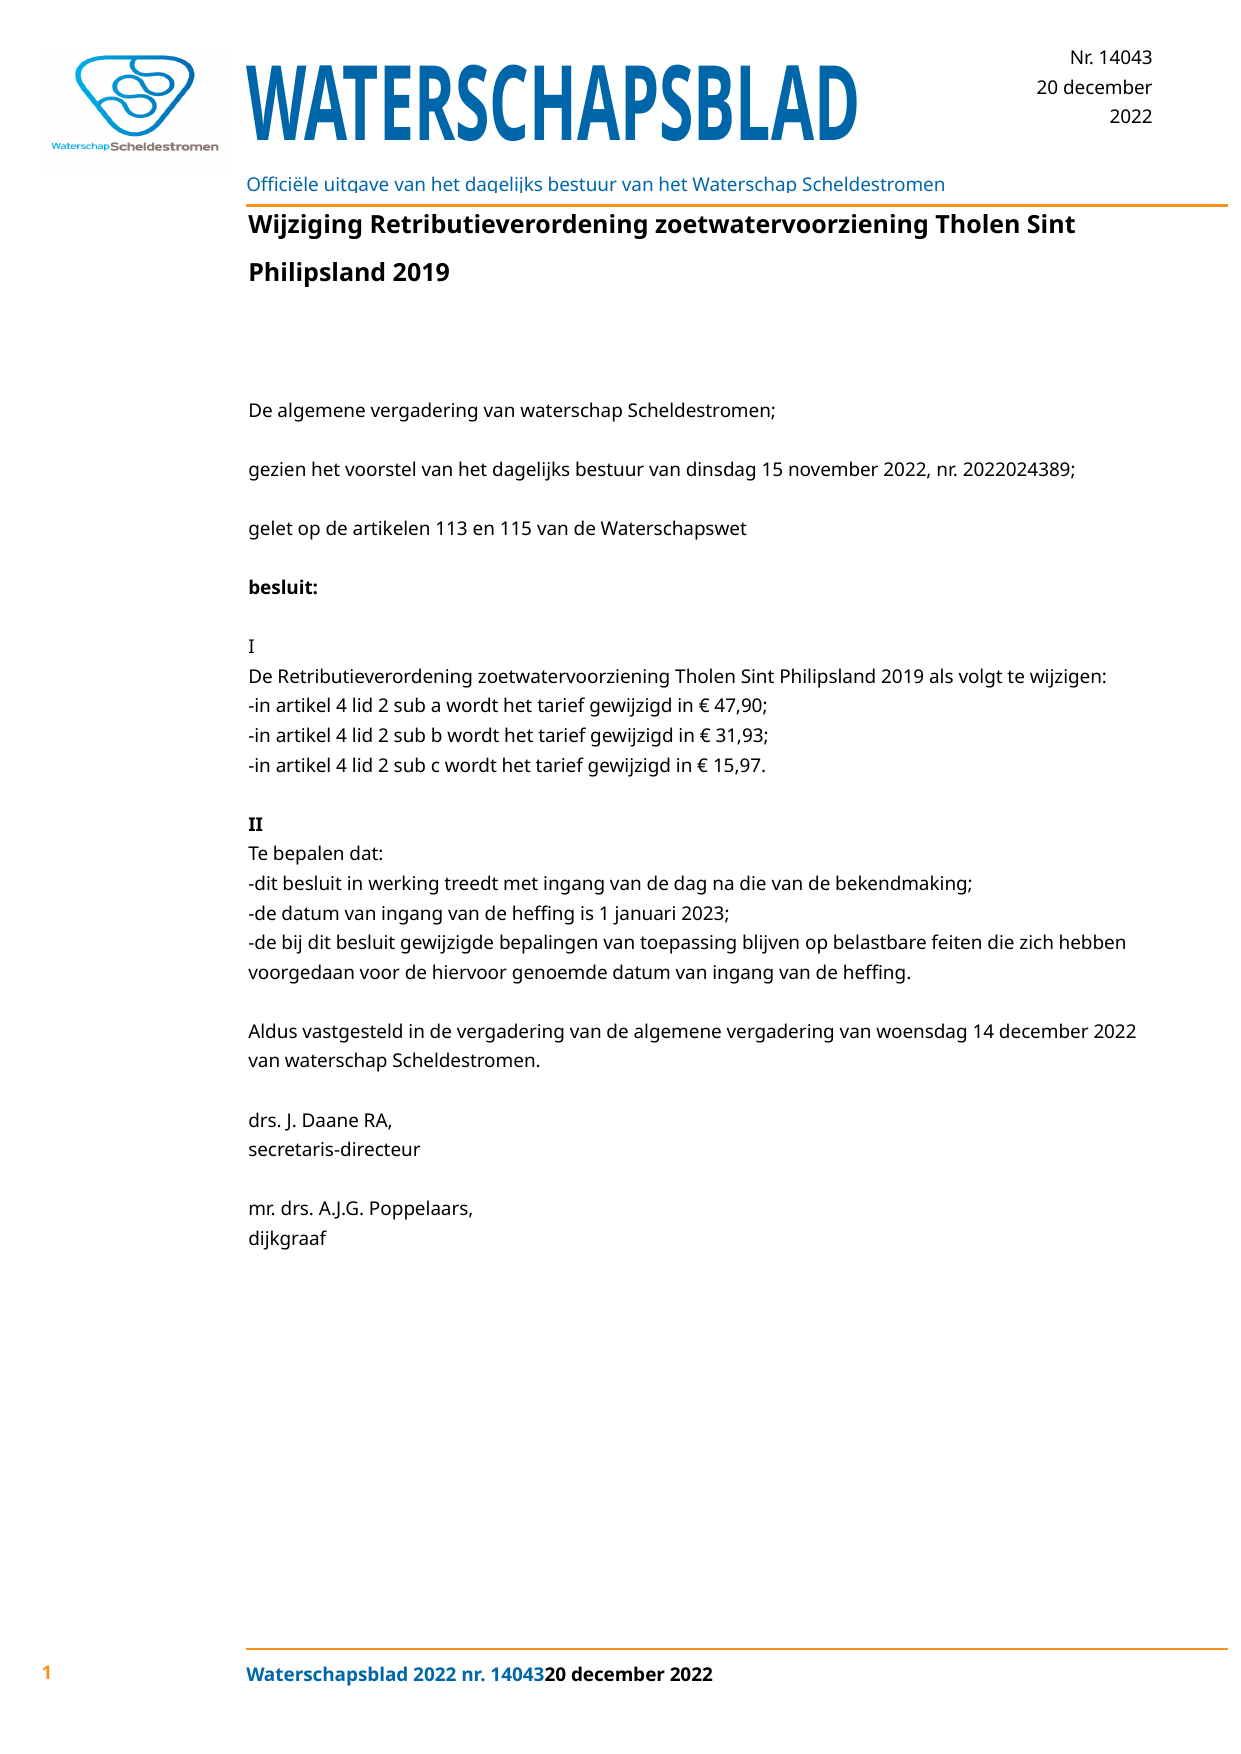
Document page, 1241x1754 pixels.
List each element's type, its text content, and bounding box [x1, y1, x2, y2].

text secretaris-directeur [248, 1136, 1152, 1162]
text -de bij dit besluit gewijzigde bepalingen van toepassing blijven op belastbare feiten die zich hebben voorgedaan voor de hiervoor genoemde datum van ingang van de heffing. [248, 929, 1152, 984]
picture [41, 47, 231, 172]
text gelet op de artikelen 113 en 115 van de Waterschapswet [248, 515, 1152, 541]
text De algemene vergadering van waterschap Scheldestromen; [248, 397, 1152, 422]
text De Retributieverordening zoetwatervoorziening Tholen Sint Philipsland 2019 als volgt te wijzigen: [248, 663, 1152, 689]
text Aldus vastgesteld in de vergadering van de algemene vergadering van woensdag 14 december 2022 van waterschap Scheldestromen. [248, 1018, 1152, 1073]
text -dit besluit in werking treedt met ingang van de dag na die van de bekendmaking; [248, 870, 1152, 896]
text -in artikel 4 lid 2 sub a wordt het tarief gewijzigd in € 47,90; [248, 693, 1152, 718]
text I [248, 633, 1152, 659]
text mr. drs. A.J.G. Poppelaars, [248, 1196, 1152, 1221]
text besluit: [248, 574, 1152, 600]
text -de datum van ingang van de heffing is 1 januari 2023; [248, 900, 1152, 925]
text Te bepalen dat: [248, 841, 1152, 866]
text II [248, 811, 1152, 837]
text gezien het voorstel van het dagelijks bestuur van dinsdag 15 november 2022, nr. 2022024389; [248, 456, 1152, 482]
text -in artikel 4 lid 2 sub b wordt het tarief gewijzigd in € 31,93; [248, 722, 1152, 748]
text dijkgraaf [248, 1225, 1152, 1251]
text Wijziging Retributieverordening zoetwatervoorziening Tholen Sint Philipsland 2019 [248, 207, 1152, 288]
text -in artikel 4 lid 2 sub c wordt het tarief gewijzigd in € 15,97. [248, 752, 1152, 777]
text drs. J. Daane RA, [248, 1107, 1152, 1132]
